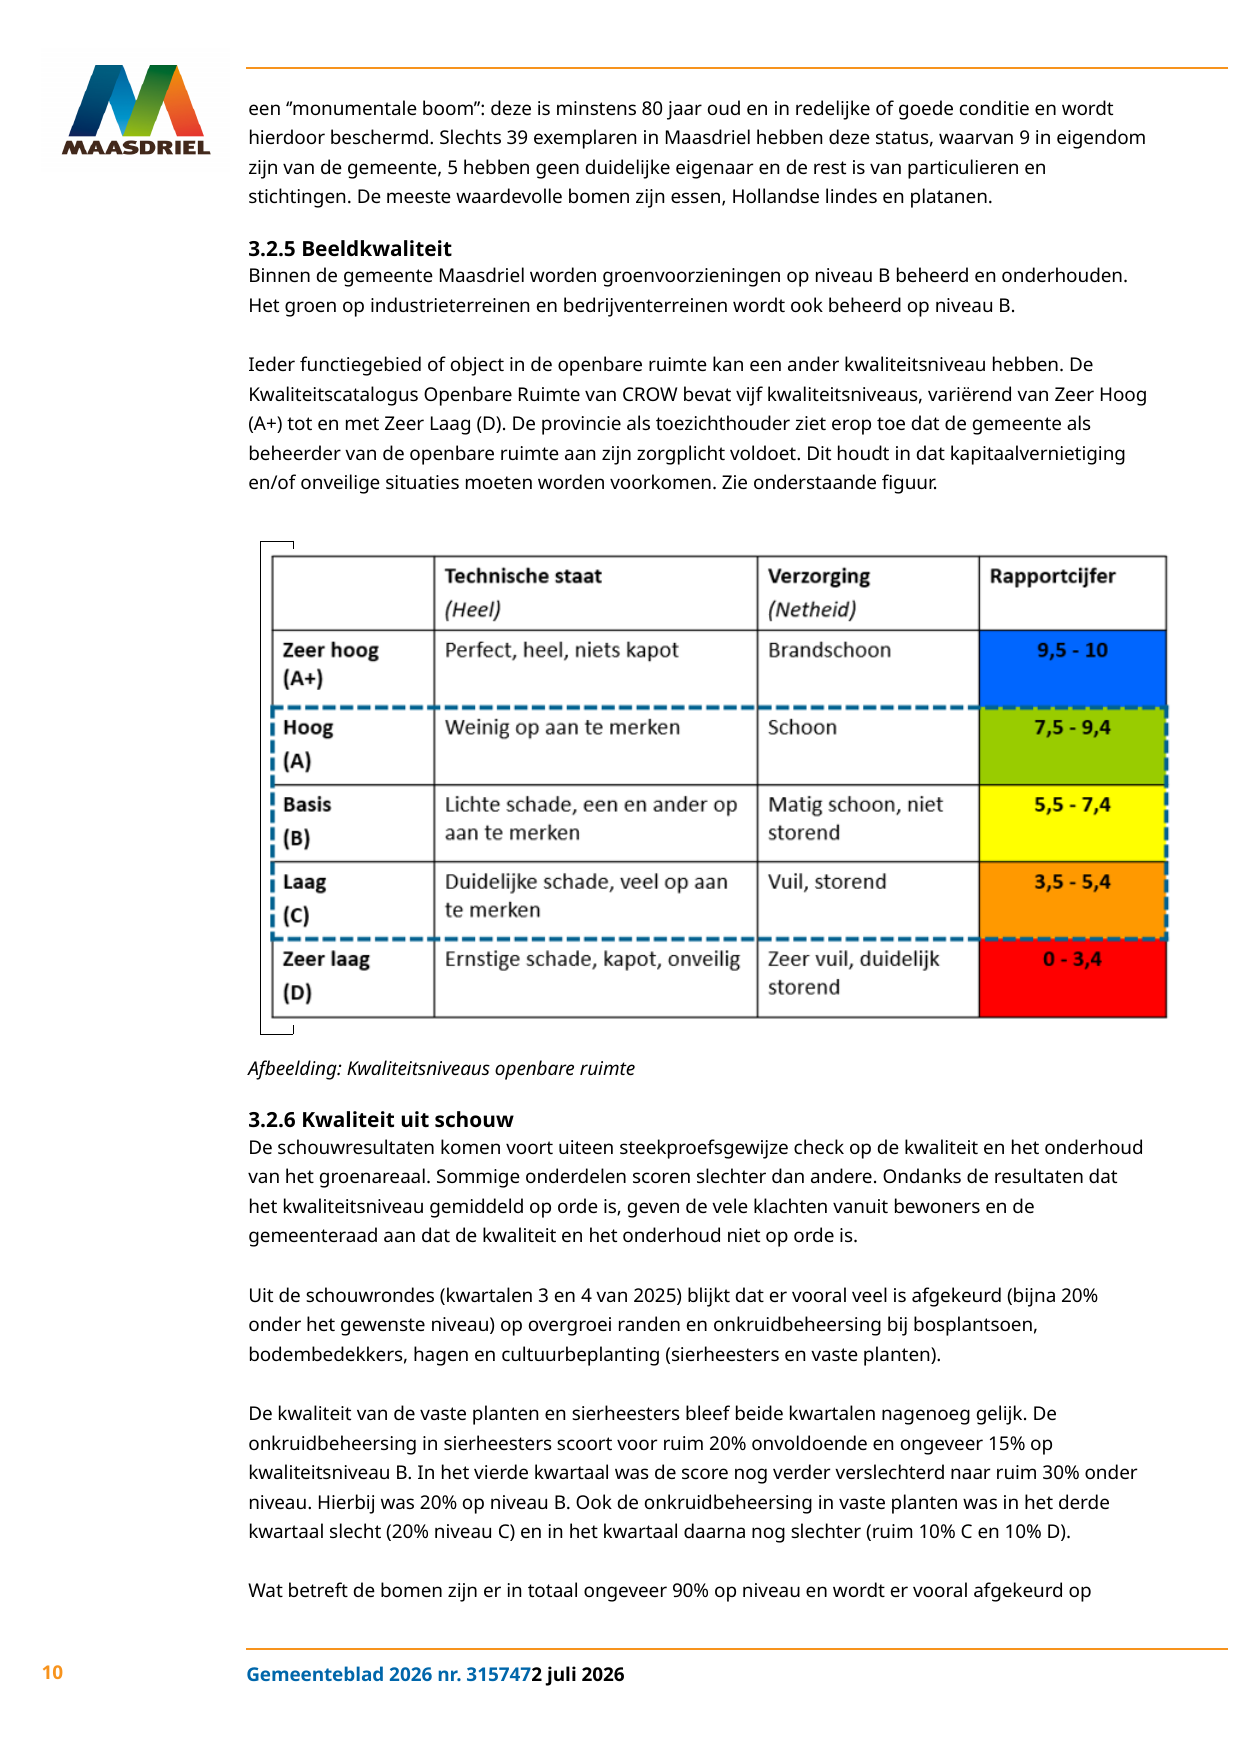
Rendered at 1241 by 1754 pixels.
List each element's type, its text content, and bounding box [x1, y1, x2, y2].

text een ‘’monumentale boom’’: deze is minstens 80 jaar oud en in redelijke of goede conditie en wordt hierdoor beschermd. Slechts 39 exemplaren in Maasdriel hebben deze status, waarvan 9 in eigendom zijn van de gemeente, 5 hebben geen duidelijke eigenaar en de rest is van particulieren en stichtingen. De meeste waardevolle bomen zijn essen, Hollandse lindes en platanen. [248, 95, 1152, 209]
text Ieder functiegebied of object in de openbare ruimte kan een ander kwaliteitsniveau hebben. De Kwaliteitscatalogus Openbare Ruimte van CROW bevat vijf kwaliteitsniveaus, variërend van Zeer Hoog (A+) tot en met Zeer Laag (D). De provincie als toezichthouder ziet erop toe dat de gemeente als beheerder van de openbare ruimte aan zijn zorgplicht voldoet. Dit houdt in dat kapitaalvernietiging en/of onveilige situaties moeten worden voorkomen. Zie onderstaande figuur. [248, 351, 1152, 495]
text Afbeelding: Kwaliteitsniveaus openbare ruimte [248, 1055, 1152, 1081]
text 3.2.6 Kwaliteit uit schouw [248, 1105, 1152, 1134]
text Uit de schouwrondes (kwartalen 3 en 4 van 2025) blijkt dat er vooral veel is afgekeurd (bijna 20% onder het gewenste niveau) op overgroei randen en onkruidbeheersing bij bosplantsoen, bodembedekkers, hagen en cultuurbeplanting (sierheesters en vaste planten). [248, 1282, 1152, 1367]
picture [268, 549, 1173, 1025]
text 3.2.5 Beeldkwaliteit [248, 234, 1152, 262]
text Binnen de gemeente Maasdriel worden groenvoorzieningen op niveau B beheerd en onderhouden. Het groen op industrieterreinen en bedrijventerreinen wordt ook beheerd op niveau B. [248, 262, 1152, 318]
picture [41, 47, 231, 172]
text Wat betreft de bomen zijn er in totaal ongeveer 90% op niveau en wordt er vooral afgekeurd op [248, 1578, 1152, 1603]
text De schouwresultaten komen voort uiteen steekproefsgewijze check op de kwaliteit en het onderhoud van het groenareaal. Sommige onderdelen scoren slechter dan andere. Ondanks de resultaten dat het kwaliteitsniveau gemiddeld op orde is, geven de vele klachten vanuit bewoners en de gemeenteraad aan dat de kwaliteit en het onderhoud niet op orde is. [248, 1134, 1152, 1248]
text De kwaliteit van de vaste planten en sierheesters bleef beide kwartalen nagenoeg gelijk. De onkruidbeheersing in sierheesters scoort voor ruim 20% onvoldoende en ongeveer 15% op kwaliteitsniveau B. In het vierde kwartaal was de score nog verder verslechterd naar ruim 30% onder niveau. Hierbij was 20% op niveau B. Ook de onkruidbeheersing in vaste planten was in het derde kwartaal slecht (20% niveau C) en in het kwartaal daarna nog slechter (ruim 10% C en 10% D). [248, 1400, 1152, 1544]
